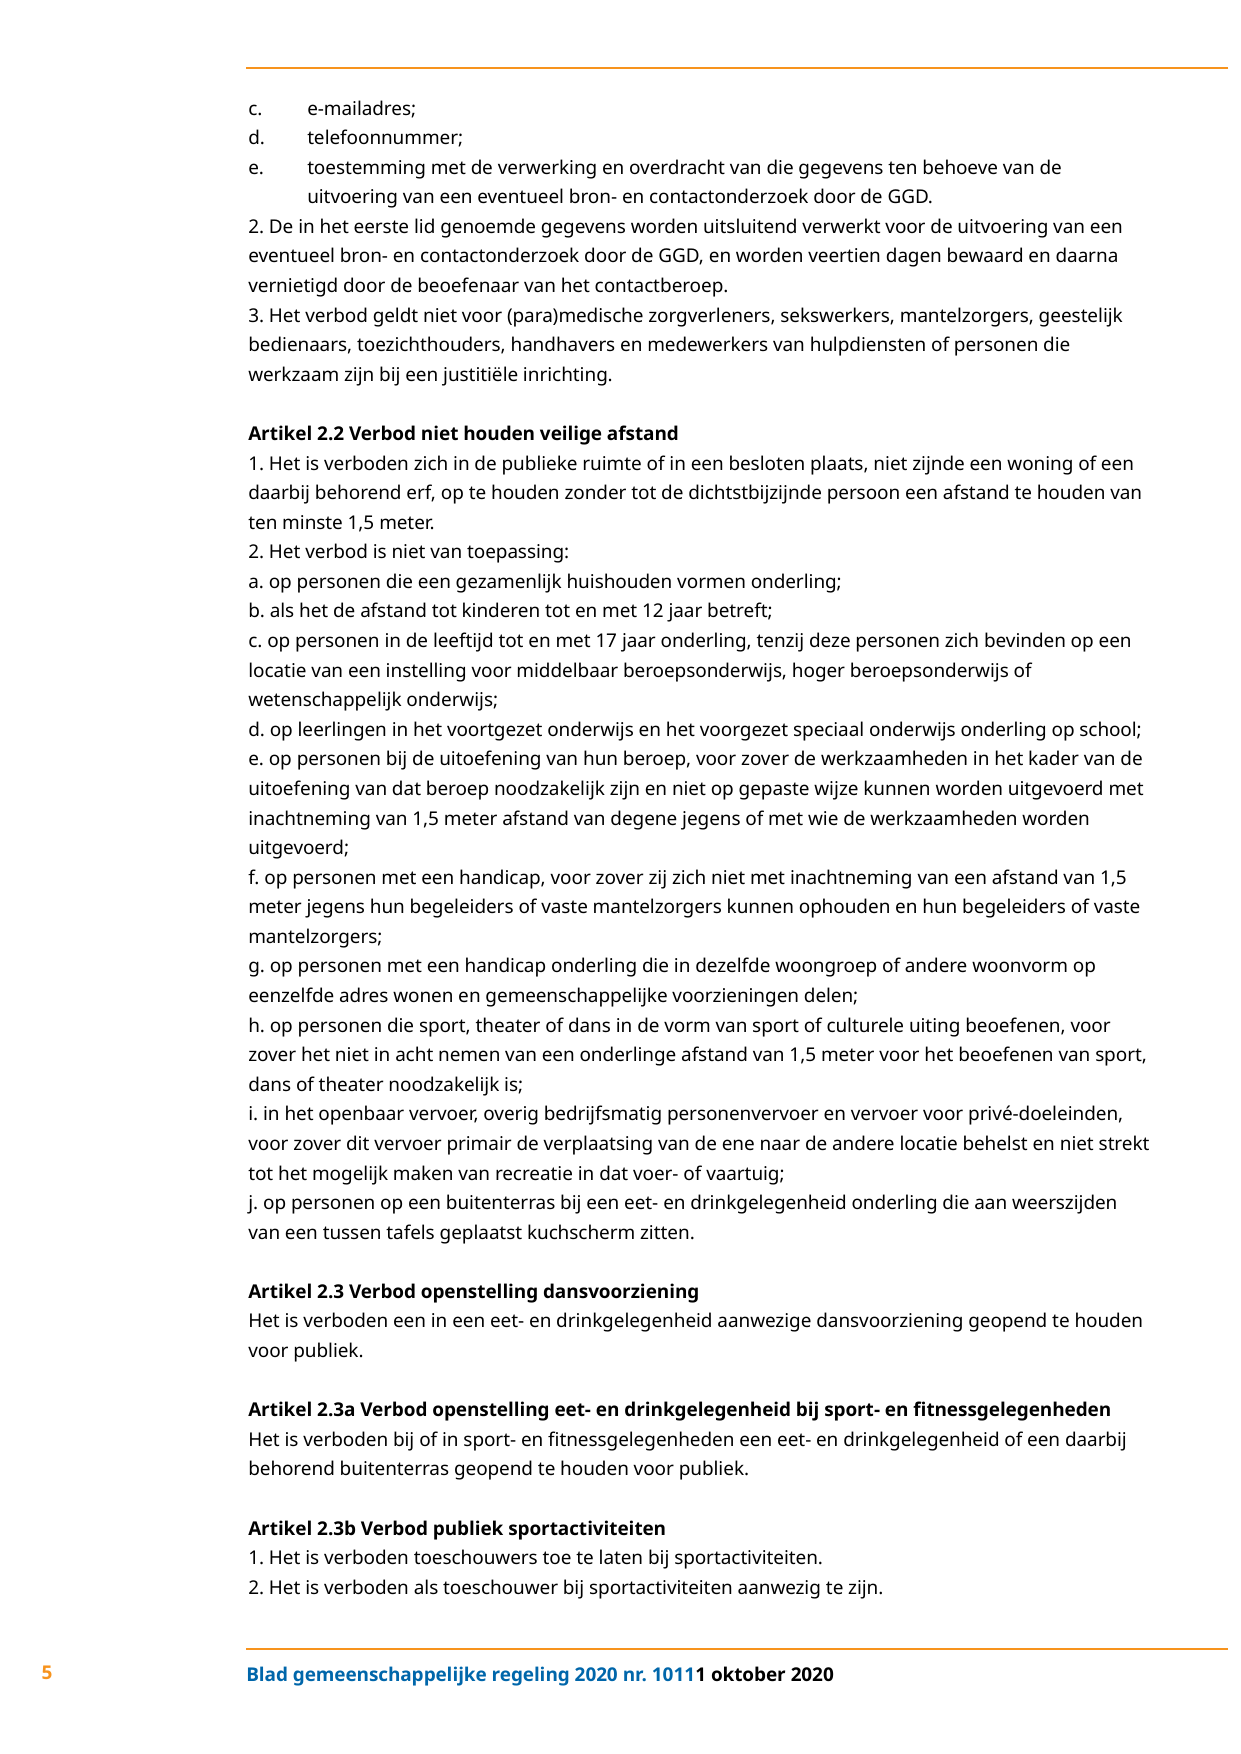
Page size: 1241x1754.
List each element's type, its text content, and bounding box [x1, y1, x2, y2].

text 3. Het verbod geldt niet voor (para)medische zorgverleners, sekswerkers, mantelzorgers, geestelijk bedienaars, toezichthouders, handhavers en medewerkers van hulpdiensten of personen die werkzaam zijn bij een justitiële inrichting. [248, 302, 1152, 387]
text Artikel 2.3b Verbod publiek sportactiviteiten [248, 1515, 1152, 1541]
text i. in het openbaar vervoer, overig bedrijfsmatig personenvervoer en vervoer voor privé-doeleinden, voor zover dit vervoer primair de verplaatsing van de ene naar de andere locatie behelst en niet strekt tot het mogelijk maken van recreatie in dat voer- of vaartuig; [248, 1101, 1152, 1186]
text Het is verboden een in een eet- en drinkgelegenheid aanwezige dansvoorziening geopend te houden voor publiek. [248, 1308, 1152, 1363]
text c. op personen in de leeftijd tot en met 17 jaar onderling, tenzij deze personen zich bevinden op een locatie van een instelling voor middelbaar beroepsonderwijs, hoger beroepsonderwijs of wetenschappelijk onderwijs; [248, 627, 1152, 712]
text Artikel 2.3a Verbod openstelling eet- en drinkgelegenheid bij sport- en fitnessgelegenheden [248, 1396, 1152, 1422]
text g. op personen met een handicap onderling die in dezelfde woongroep of andere woonvorm op eenzelfde adres wonen en gemeenschappelijke voorzieningen delen; [248, 953, 1152, 1008]
text f. op personen met een handicap, voor zover zij zich niet met inachtneming van een afstand van 1,5 meter jegens hun begeleiders of vaste mantelzorgers kunnen ophouden en hun begeleiders of vaste mantelzorgers; [248, 864, 1152, 949]
picture [41, 47, 231, 172]
text 1. Het is verboden zich in de publieke ruimte of in een besloten plaats, niet zijnde een woning of een daarbij behorend erf, op te houden zonder tot de dichtstbijzijnde persoon een afstand te houden van ten minste 1,5 meter. [248, 450, 1152, 535]
list e-mailadres; [248, 95, 1152, 121]
text 2. Het is verboden als toeschouwer bij sportactiviteiten aanwezig te zijn. [248, 1574, 1152, 1600]
text e. op personen bij de uitoefening van hun beroep, voor zover de werkzaamheden in het kader van de uitoefening van dat beroep noodzakelijk zijn en niet op gepaste wijze kunnen worden uitgevoerd met inachtneming van 1,5 meter afstand van degene jegens of met wie de werkzaamheden worden uitgevoerd; [248, 746, 1152, 860]
text d. op leerlingen in het voortgezet onderwijs en het voorgezet speciaal onderwijs onderling op school; [248, 716, 1152, 742]
text Artikel 2.3 Verbod openstelling dansvoorziening [248, 1278, 1152, 1304]
text Het is verboden bij of in sport- en fitnessgelegenheden een eet- en drinkgelegenheid of een daarbij behorend buitenterras geopend te houden voor publiek. [248, 1426, 1152, 1481]
text a. op personen die een gezamenlijk huishouden vormen onderling; [248, 568, 1152, 594]
text h. op personen die sport, theater of dans in de vorm van sport of culturele uiting beoefenen, voor zover het niet in acht nemen van een onderlinge afstand van 1,5 meter voor het beoefenen van sport, dans of theater noodzakelijk is; [248, 1012, 1152, 1097]
text j. op personen op een buitenterras bij een eet- en drinkgelegenheid onderling die aan weerszijden van een tussen tafels geplaatst kuchscherm zitten. [248, 1189, 1152, 1245]
text 2. De in het eerste lid genoemde gegevens worden uitsluitend verwerkt voor de uitvoering van een eventueel bron- en contactonderzoek door de GGD, en worden veertien dagen bewaard en daarna vernietigd door de beoefenaar van het contactberoep. [248, 213, 1152, 298]
list telefoonnummer; [248, 124, 1152, 150]
list toestemming met de verwerking en overdracht van die gegevens ten behoeve van de uitvoering van een eventueel bron- en contactonderzoek door de GGD. [248, 154, 1152, 209]
text 2. Het verbod is niet van toepassing: [248, 538, 1152, 564]
text b. als het de afstand tot kinderen tot en met 12 jaar betreft; [248, 598, 1152, 623]
text Artikel 2.2 Verbod niet houden veilige afstand [248, 420, 1152, 446]
text 1. Het is verboden toeschouwers toe te laten bij sportactiviteiten. [248, 1544, 1152, 1570]
